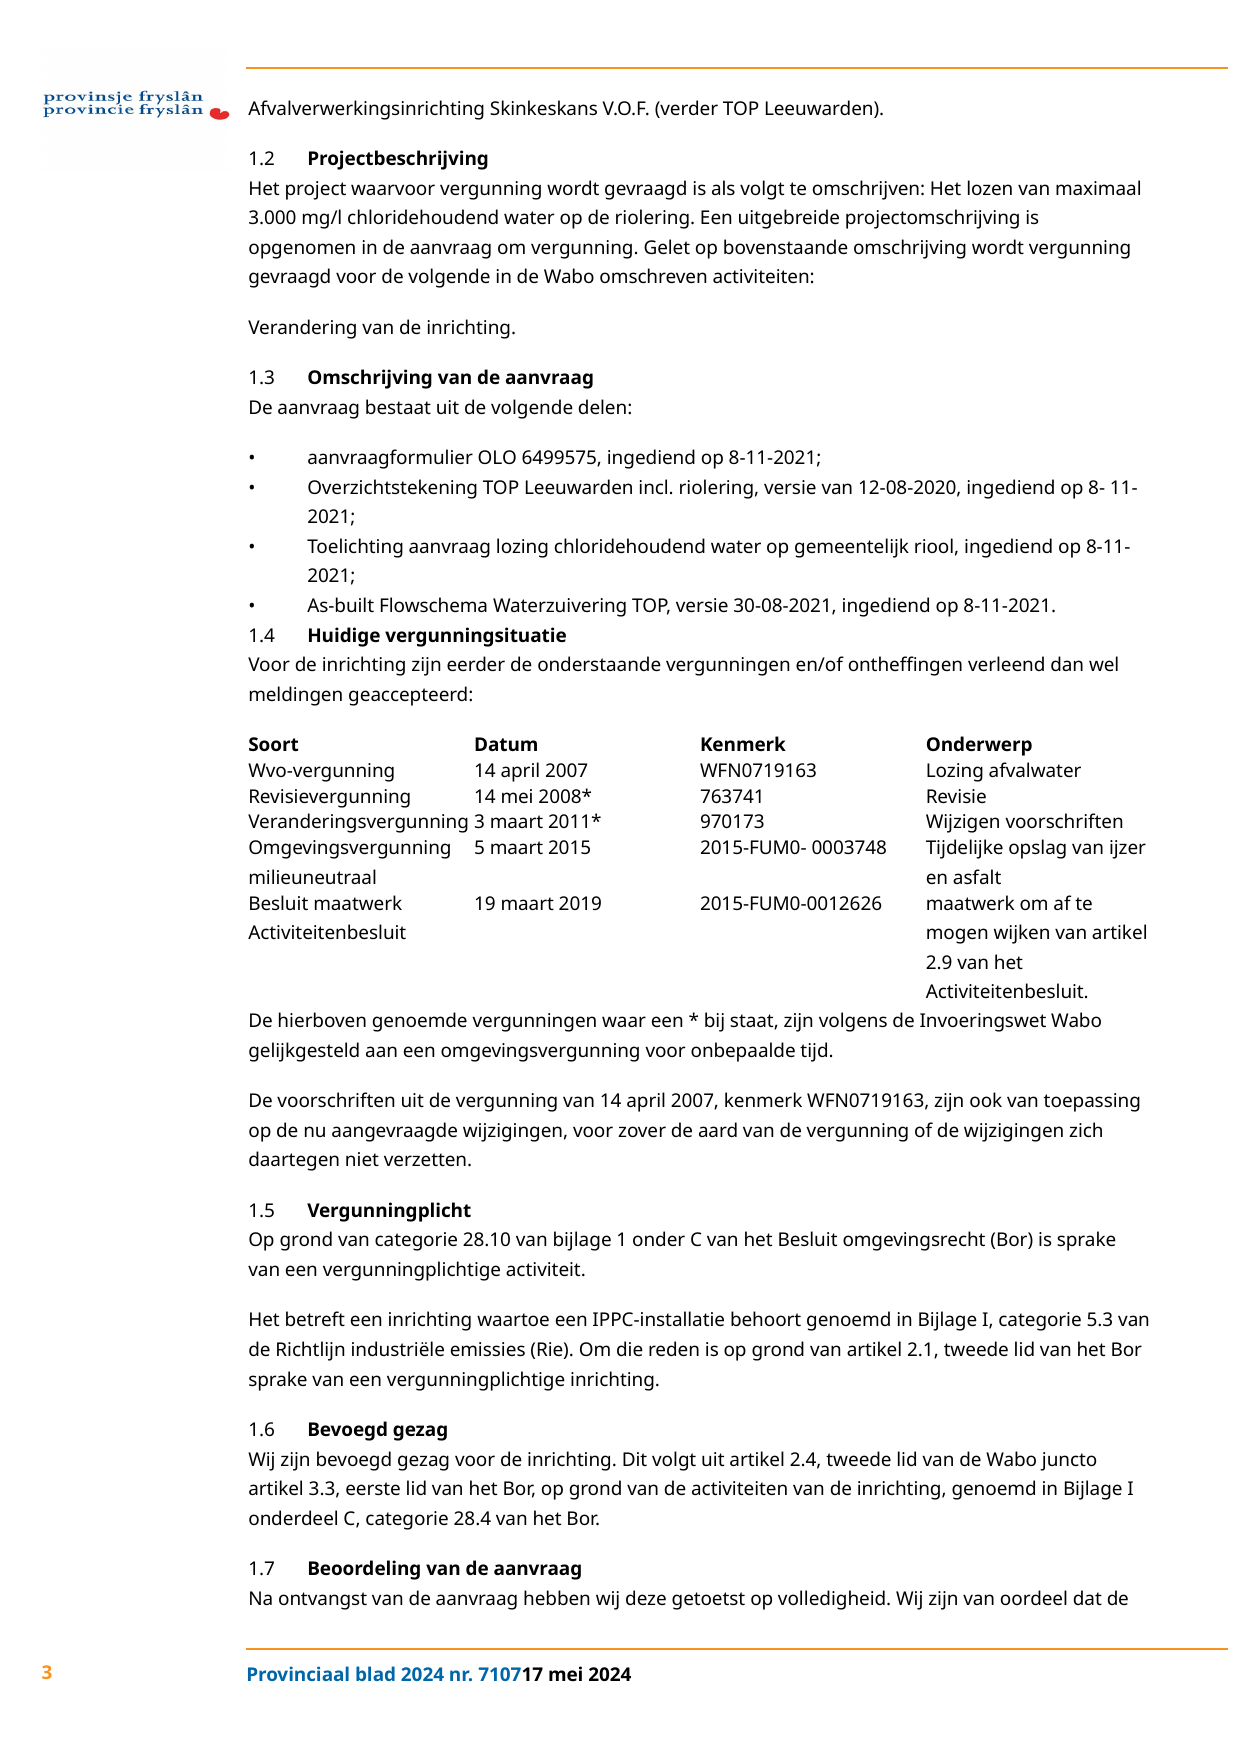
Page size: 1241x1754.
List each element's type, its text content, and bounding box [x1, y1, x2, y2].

table_cell 970173 [700, 809, 926, 834]
table_cell 763741 [700, 783, 926, 809]
list aanvraagformulier OLO 6499575, ingediend op 8-11-2021; [248, 444, 1152, 470]
table_cell Revisievergunning [248, 783, 474, 809]
table_cell Wvo-vergunning [248, 757, 474, 783]
text Wij zijn bevoegd gezag voor de inrichting. Dit volgt uit artikel 2.4, tweede lid van de Wabo juncto artikel 3.3, eerste lid van het Bor, op grond van de activiteiten van de inrichting, genoemd in Bijlage I onderdeel C, categorie 28.4 van het Bor. [248, 1446, 1152, 1531]
table_cell maatwerk om af te mogen wijken van artikel 2.9 van het Activiteitenbesluit. [926, 890, 1152, 1004]
table_cell 2015-FUM0-0012626 [700, 890, 926, 1004]
text Afvalverwerkingsinrichting Skinkeskans V.O.F. (verder TOP Leeuwarden). [248, 95, 1152, 121]
table_cell Veranderingsvergunning [248, 809, 474, 834]
table_cell 3 maart 2011* [474, 809, 700, 834]
table_cell Tijdelijke opslag van ijzer en asfalt [926, 835, 1152, 890]
text Het betreft een inrichting waartoe een IPPC-installatie behoort genoemd in Bijlage I, categorie 5.3 van de Richtlijn industriële emissies (Rie). Om die reden is op grond van artikel 2.1, tweede lid van het Bor sprake van een vergunningplichtige inrichting. [248, 1307, 1152, 1392]
table_cell 19 maart 2019 [474, 890, 700, 1004]
text De hierboven genoemde vergunningen waar een * bij staat, zijn volgens de Invoeringswet Wabo gelijkgesteld aan een omgevingsvergunning voor onbepaalde tijd. [248, 1007, 1152, 1063]
list Projectbeschrijving [248, 145, 1152, 171]
table_cell Lozing afvalwater [926, 757, 1152, 783]
list Beoordeling van de aanvraag [248, 1555, 1152, 1581]
table_cell 2015-FUM0- 0003748 [700, 835, 926, 890]
table_cell Revisie [926, 783, 1152, 809]
table_cell WFN0719163 [700, 757, 926, 783]
text Voor de inrichting zijn eerder de onderstaande vergunningen en/of ontheffingen verleend dan wel meldingen geaccepteerd: [248, 651, 1152, 707]
text De aanvraag bestaat uit de volgende delen: [248, 394, 1152, 420]
text Op grond van categorie 28.10 van bijlage 1 onder C van het Besluit omgevingsrecht (Bor) is sprake van een vergunningplichtige activiteit. [248, 1227, 1152, 1282]
table_header Kenmerk [700, 732, 926, 757]
table_header Datum [474, 732, 700, 757]
text Na ontvangst van de aanvraag hebben wij deze getoetst op volledigheid. Wij zijn van oordeel dat de [248, 1585, 1152, 1611]
text Verandering van de inrichting. [248, 314, 1152, 340]
list Huidige vergunningsituatie [248, 622, 1152, 648]
list As-built Flowschema Waterzuivering TOP, versie 30-08-2021, ingediend op 8-11-2021. [248, 592, 1152, 618]
table_header Soort [248, 732, 474, 757]
table_cell Omgevingsvergunning milieuneutraal [248, 835, 474, 890]
table_cell Besluit maatwerk Activiteitenbesluit [248, 890, 474, 1004]
picture [41, 47, 231, 172]
list Omschrijving van de aanvraag [248, 364, 1152, 390]
list Overzichtstekening TOP Leeuwarden incl. riolering, versie van 12-08-2020, ingediend op 8- 11-2021; [248, 474, 1152, 529]
text De voorschriften uit de vergunning van 14 april 2007, kenmerk WFN0719163, zijn ook van toepassing op de nu aangevraagde wijzigingen, voor zover de aard van de vergunning of de wijzigingen zich daartegen niet verzetten. [248, 1087, 1152, 1172]
list Toelichting aanvraag lozing chloridehoudend water op gemeentelijk riool, ingediend op 8-11-2021; [248, 533, 1152, 588]
list Vergunningplicht [248, 1197, 1152, 1223]
table_cell 14 mei 2008* [474, 783, 700, 809]
list Bevoegd gezag [248, 1416, 1152, 1442]
table_cell 14 april 2007 [474, 757, 700, 783]
table_cell Wijzigen voorschriften [926, 809, 1152, 834]
table_header Onderwerp [926, 732, 1152, 757]
table_cell 5 maart 2015 [474, 835, 700, 890]
text Het project waarvoor vergunning wordt gevraagd is als volgt te omschrijven: Het lozen van maximaal 3.000 mg/l chloridehoudend water op de riolering. Een uitgebreide projectomschrijving is opgenomen in de aanvraag om vergunning. Gelet op bovenstaande omschrijving wordt vergunning gevraagd voor de volgende in de Wabo omschreven activiteiten: [248, 175, 1152, 289]
